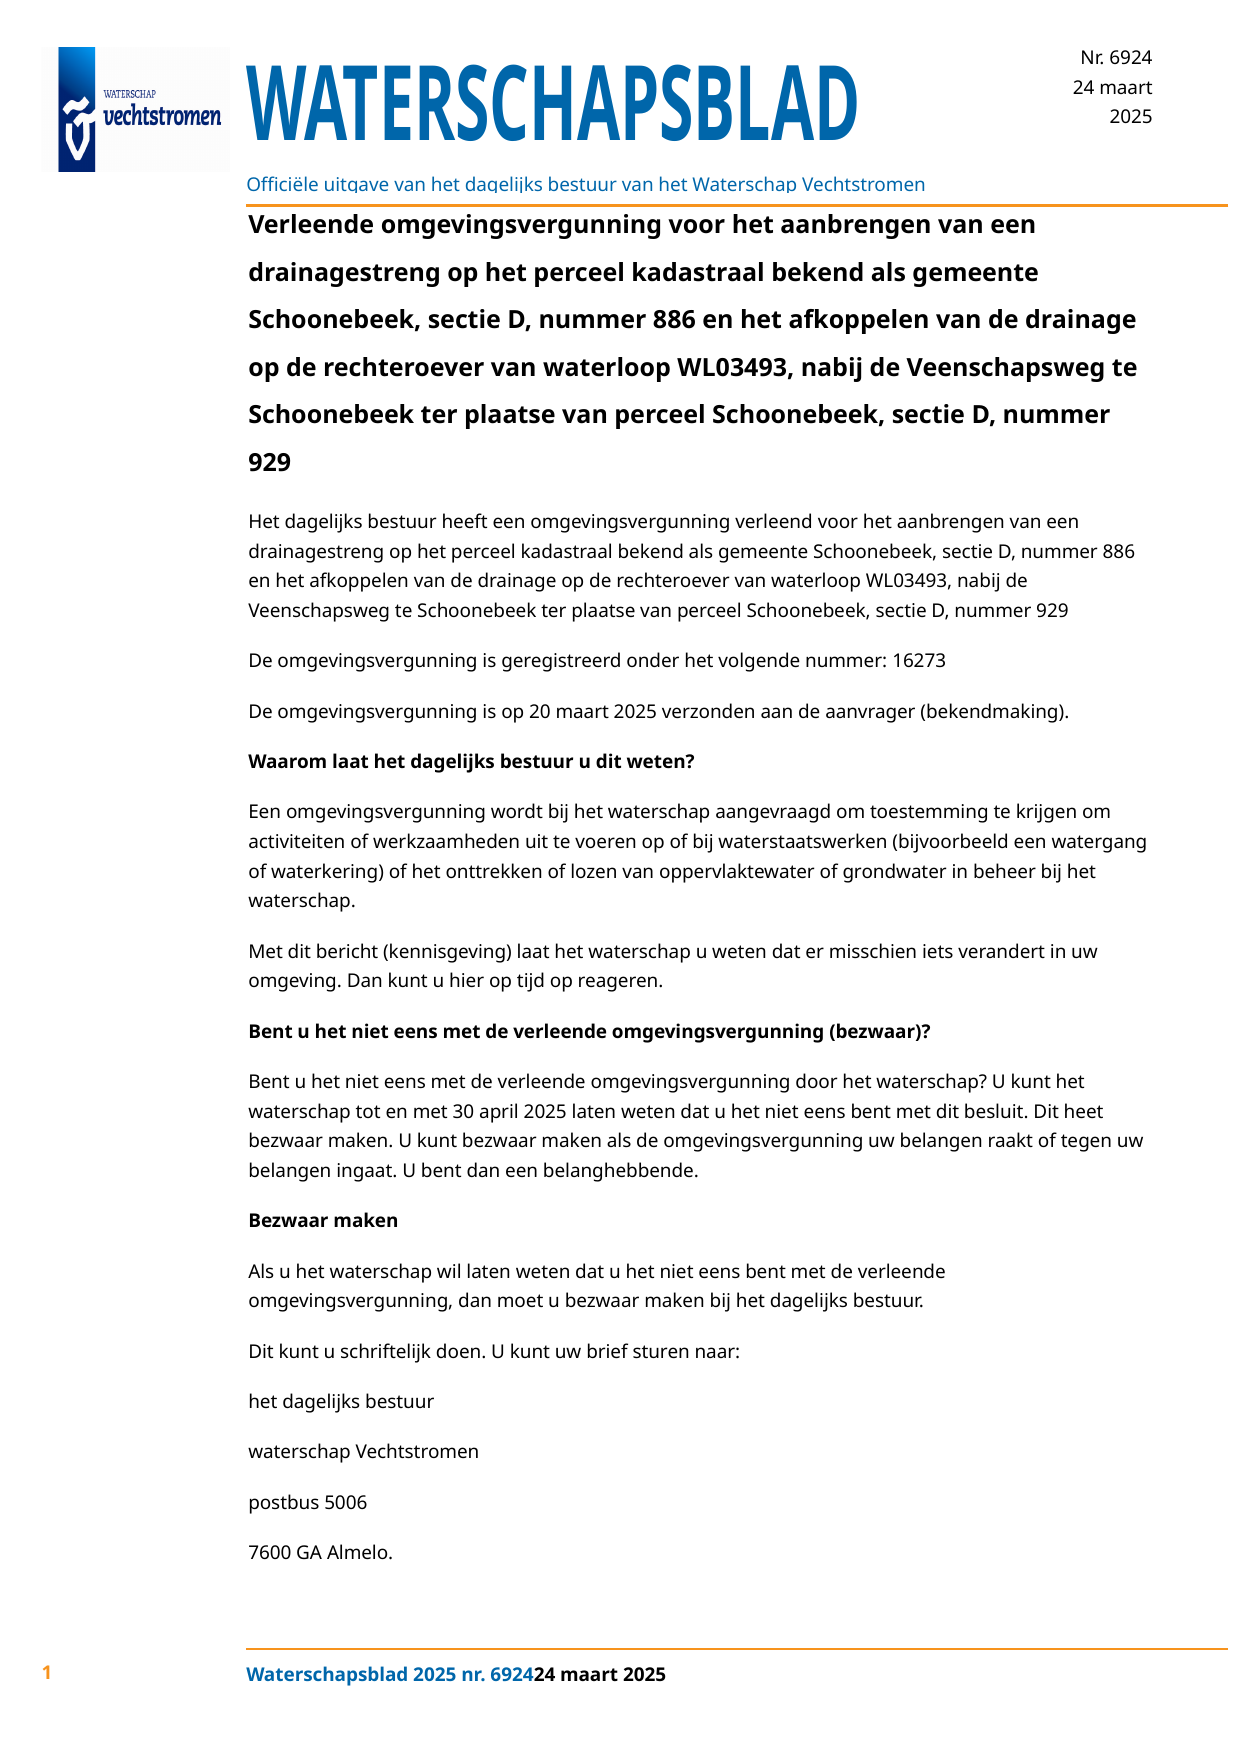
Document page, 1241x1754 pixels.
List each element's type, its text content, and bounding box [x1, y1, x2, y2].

text het dagelijks bestuur [248, 1388, 1152, 1414]
text Een omgevingsvergunning wordt bij het waterschap aangevraagd om toestemming te krijgen om activiteiten of werkzaamheden uit te voeren op of bij waterstaatswerken (bijvoorbeeld een watergang of waterkering) of het onttrekken of lozen van oppervlaktewater of grondwater in beheer bij het waterschap. [248, 799, 1152, 913]
text Waarom laat het dagelijks bestuur u dit weten? [248, 748, 1152, 774]
text Bent u het niet eens met de verleende omgevingsvergunning door het waterschap? U kunt het waterschap tot en met 30 april 2025 laten weten dat u het niet eens bent met dit besluit. Dit heet bezwaar maken. U kunt bezwaar maken als de omgevingsvergunning uw belangen raakt of tegen uw belangen ingaat. U bent dan een belanghebbende. [248, 1068, 1152, 1183]
text Het dagelijks bestuur heeft een omgevingsvergunning verleend voor het aanbrengen van een drainagestreng op het perceel kadastraal bekend als gemeente Schoonebeek, sectie D, nummer 886 en het afkoppelen van de drainage op de rechteroever van waterloop WL03493, nabij de Veenschapsweg te Schoonebeek ter plaatse van perceel Schoonebeek, sectie D, nummer 929 [248, 508, 1152, 623]
text De omgevingsvergunning is op 20 maart 2025 verzonden aan de aanvrager (bekendmaking). [248, 698, 1152, 724]
text Bezwaar maken [248, 1207, 1152, 1233]
text waterschap Vechtstromen [248, 1439, 1152, 1464]
picture [41, 47, 231, 172]
text 7600 GA Almelo. [248, 1539, 1152, 1565]
text Dit kunt u schriftelijk doen. U kunt uw brief sturen naar: [248, 1338, 1152, 1364]
text Bent u het niet eens met de verleende omgevingsvergunning (bezwaar)? [248, 1018, 1152, 1044]
text Verleende omgevingsvergunning voor het aanbrengen van een drainagestreng op het perceel kadastraal bekend als gemeente Schoonebeek, sectie D, nummer 886 en het afkoppelen van de drainage op de rechteroever van waterloop WL03493, nabij de Veenschapsweg te Schoonebeek ter plaatse van perceel Schoonebeek, sectie D, nummer 929 [248, 207, 1152, 479]
text Met dit bericht (kennisgeving) laat het waterschap u weten dat er misschien iets verandert in uw omgeving. Dan kunt u hier op tijd op reageren. [248, 938, 1152, 993]
text Als u het waterschap wil laten weten dat u het niet eens bent met de verleende omgevingsvergunning, dan moet u bezwaar maken bij het dagelijks bestuur. [248, 1258, 1152, 1313]
text De omgevingsvergunning is geregistreerd onder het volgende nummer: 16273 [248, 647, 1152, 673]
text postbus 5006 [248, 1489, 1152, 1515]
